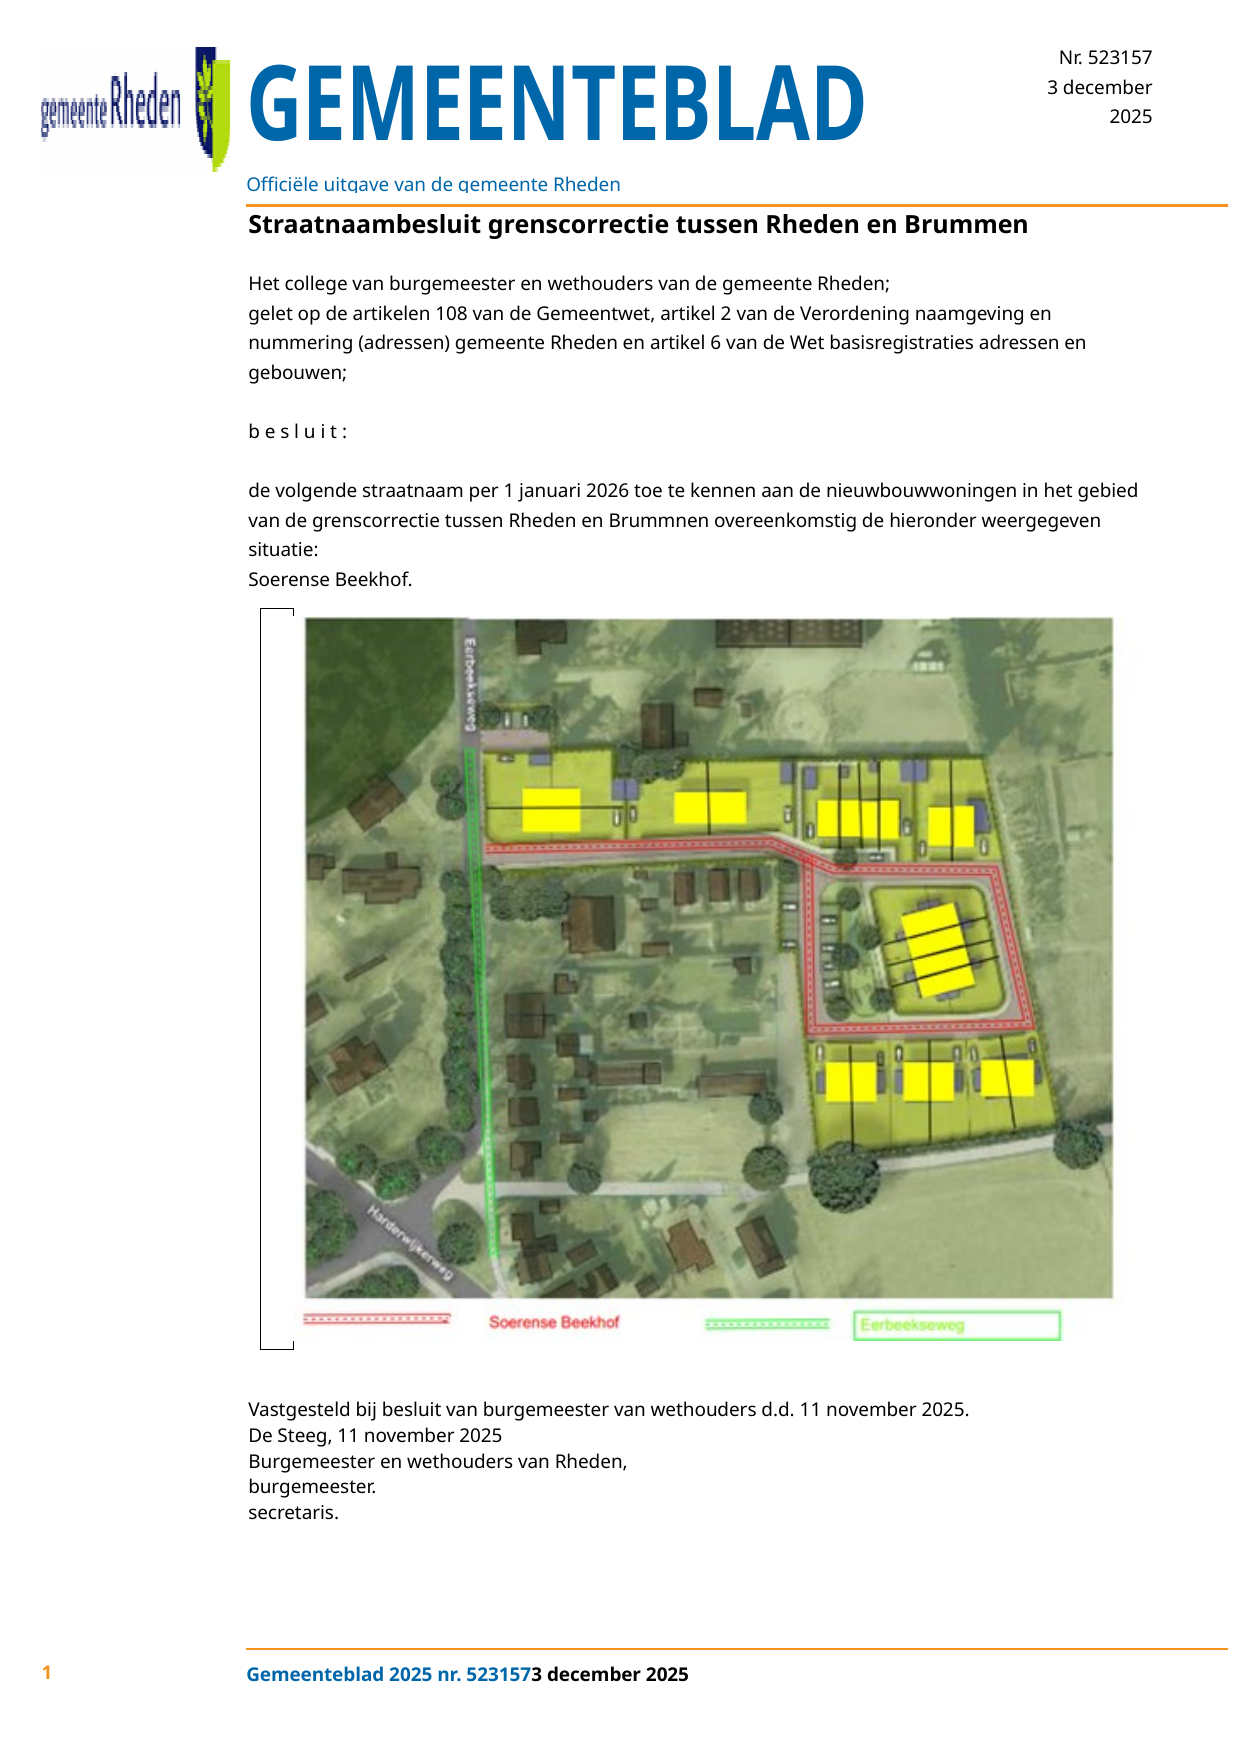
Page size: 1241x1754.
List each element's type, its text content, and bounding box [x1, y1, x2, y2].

picture [268, 616, 1173, 1341]
picture [41, 47, 231, 172]
text Soerense Beekhof. [248, 566, 1152, 592]
text burgemeester. [248, 1474, 1152, 1499]
text Straatnaambesluit grenscorrectie tussen Rheden en Brummen [248, 207, 1152, 241]
text Het college van burgemeester en wethouders van de gemeente Rheden; [248, 270, 1152, 296]
text secretaris. [248, 1499, 1152, 1525]
text Vastgesteld bij besluit van burgemeester van wethouders d.d. 11 november 2025. [248, 1397, 1152, 1422]
text b e s l u i t : [248, 418, 1152, 444]
text De Steeg, 11 november 2025 [248, 1422, 1152, 1448]
text de volgende straatnaam per 1 januari 2026 toe te kennen aan de nieuwbouwwoningen in het gebied van de grenscorrectie tussen Rheden en Brummnen overeenkomstig de hieronder weergegeven situatie: [248, 477, 1152, 562]
text gelet op de artikelen 108 van de Gemeentwet, artikel 2 van de Verordening naamgeving en nummering (adressen) gemeente Rheden en artikel 6 van de Wet basisregistraties adressen en gebouwen; [248, 300, 1152, 385]
text Burgemeester en wethouders van Rheden, [248, 1448, 1152, 1474]
